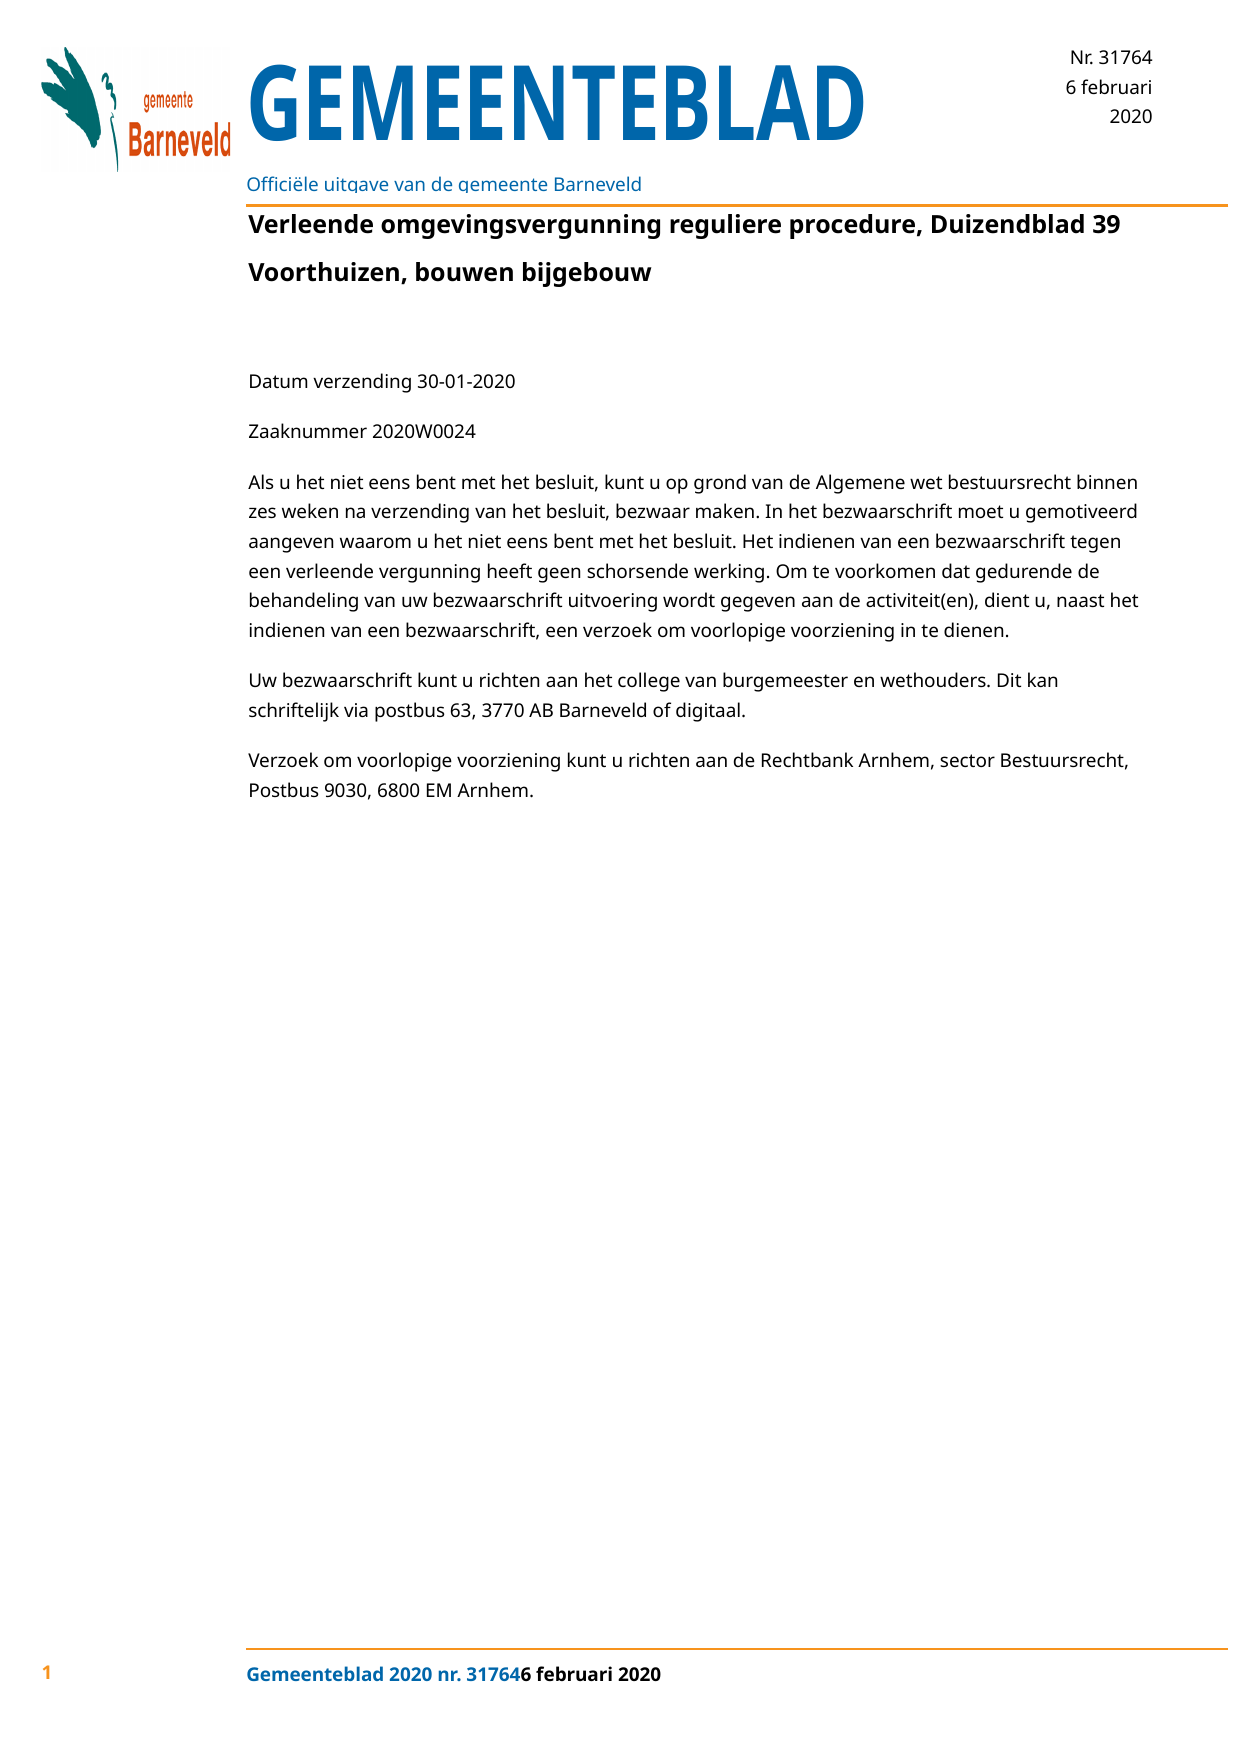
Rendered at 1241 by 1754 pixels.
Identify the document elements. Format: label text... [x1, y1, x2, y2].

text Uw bezwaarschrift kunt u richten aan het college van burgemeester en wethouders. Dit kan schriftelijk via postbus 63, 3770 AB Barneveld of digitaal. [248, 667, 1152, 723]
text Datum verzending 30-01-2020 [248, 368, 1152, 394]
text Als u het niet eens bent met het besluit, kunt u op grond van de Algemene wet bestuursrecht binnen zes weken na verzending van het besluit, bezwaar maken. In het bezwaarschrift moet u gemotiveerd aangeven waarom u het niet eens bent met het besluit. Het indienen van een bezwaarschrift tegen een verleende vergunning heeft geen schorsende werking. Om te voorkomen dat gedurende de behandeling van uw bezwaarschrift uitvoering wordt gegeven aan de activiteit(en), dient u, naast het indienen van een bezwaarschrift, een verzoek om voorlopige voorziening in te dienen. [248, 469, 1152, 643]
picture [41, 47, 231, 172]
text Verzoek om voorlopige voorziening kunt u richten aan de Rechtbank Arnhem, sector Bestuursrecht, Postbus 9030, 6800 EM Arnhem. [248, 747, 1152, 803]
text Verleende omgevingsvergunning reguliere procedure, Duizendblad 39 Voorthuizen, bouwen bijgebouw [248, 207, 1152, 288]
text Zaaknummer 2020W0024 [248, 419, 1152, 444]
